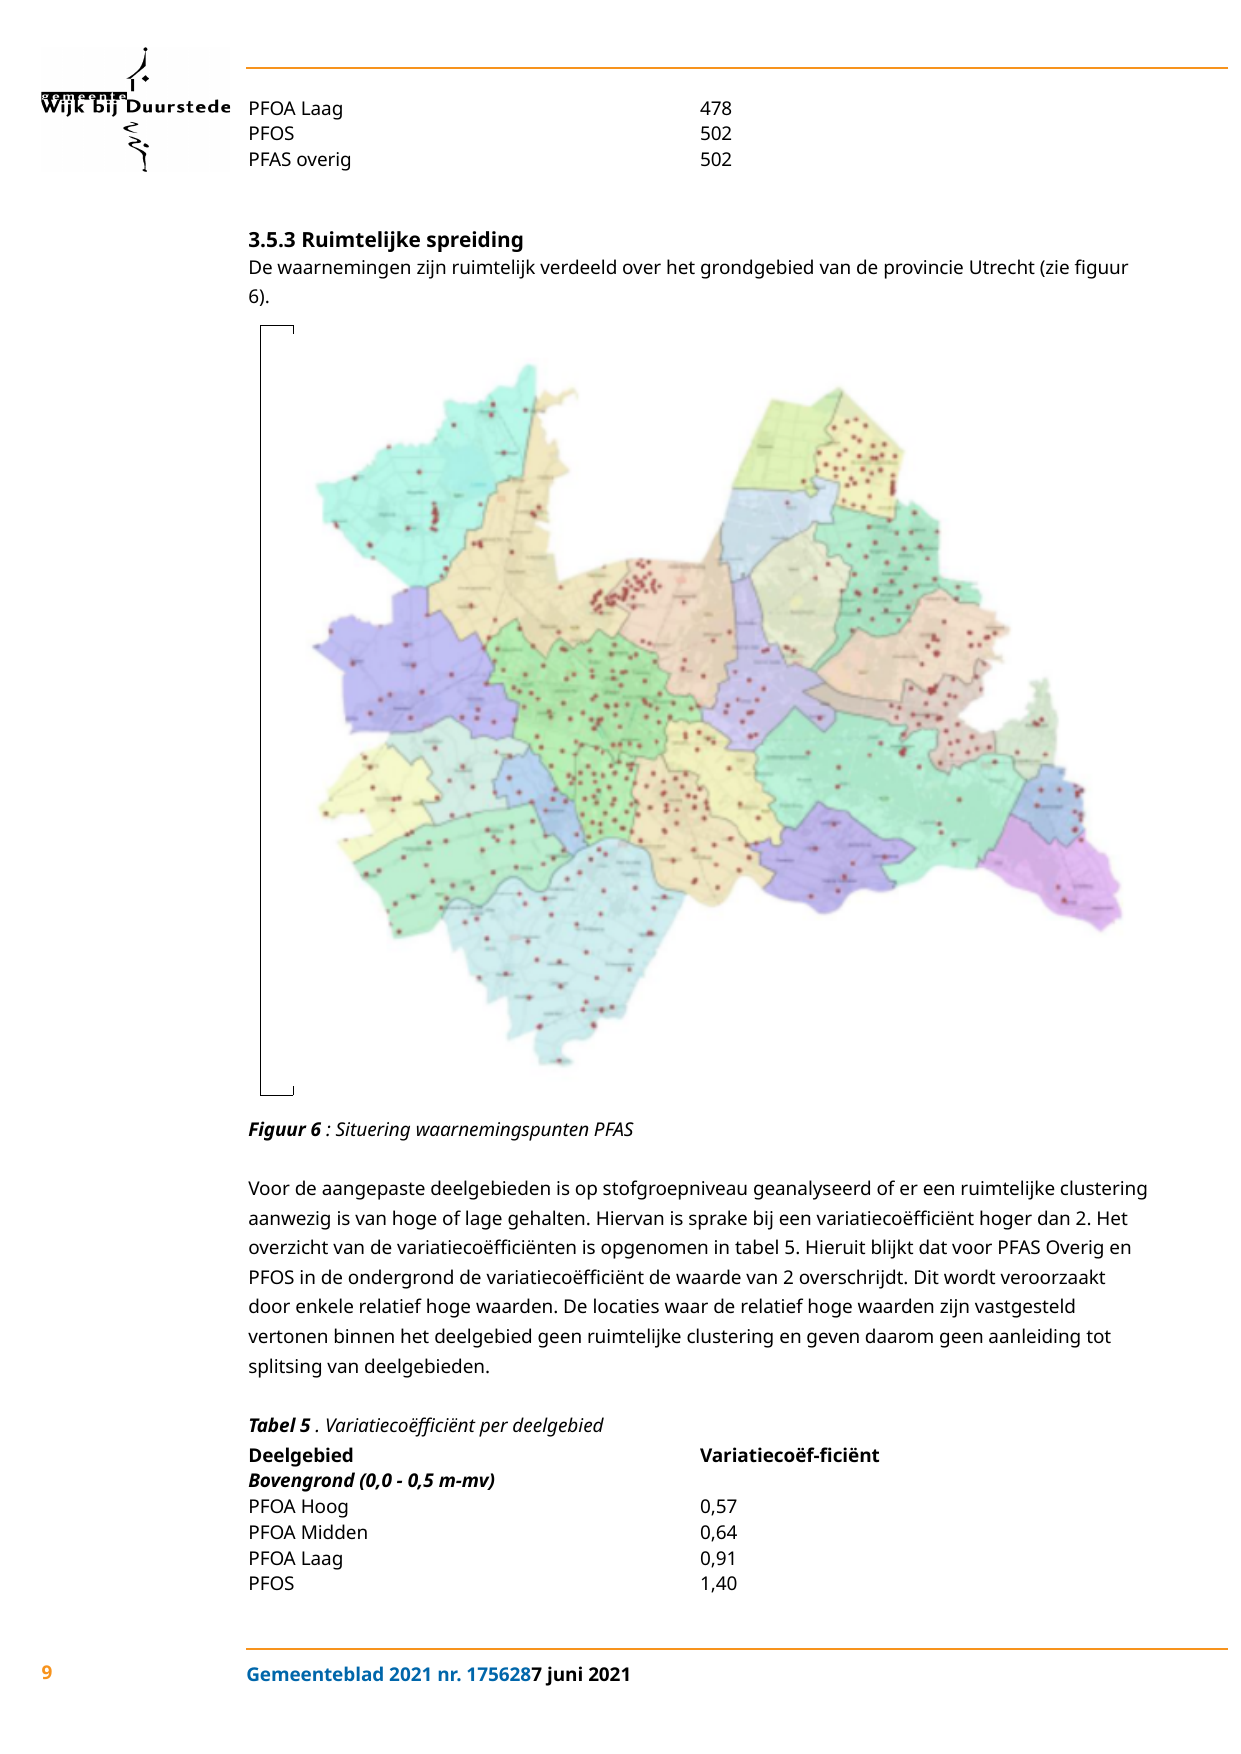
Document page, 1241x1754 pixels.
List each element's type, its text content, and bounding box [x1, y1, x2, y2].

text 3.5.3 Ruimtelijke spreiding [248, 226, 1152, 254]
table_cell 1,40 [700, 1570, 1152, 1596]
table_cell PFOA Laag [248, 95, 700, 121]
table_cell PFOA Midden [248, 1519, 700, 1545]
table_cell 502 [700, 121, 1152, 146]
text Voor de aangepaste deelgebieden is op stofgroepniveau geanalyseerd of er een ruimtelijke clustering aanwezig is van hoge of lage gehalten. Hiervan is sprake bij een variatiecoëfficiënt hoger dan 2. Het overzicht van de variatiecoëfficiënten is opgenomen in tabel 5. Hieruit blijkt dat voor PFAS Overig en PFOS in de ondergrond de variatiecoëfficiënt de waarde van 2 overschrijdt. Dit wordt veroorzaakt door enkele relatief hoge waarden. De locaties waar de relatief hoge waarden zijn vastgesteld vertonen binnen het deelgebied geen ruimtelijke clustering en geven daarom geen aanleiding tot splitsing van deelgebieden. [248, 1175, 1152, 1379]
table_cell PFAS overig [248, 146, 700, 172]
table_cell 0,91 [700, 1545, 1152, 1570]
table_cell 0,64 [700, 1519, 1152, 1545]
text Figuur 6 : Situering waarnemingspunten PFAS [248, 1116, 1152, 1142]
picture [268, 334, 1173, 1086]
table_cell PFOA Laag [248, 1545, 700, 1570]
table_header Deelgebied [248, 1442, 700, 1467]
table_cell Bovengrond (0,0 - 0,5 m-mv) [248, 1468, 1152, 1493]
table_cell PFOS [248, 1570, 700, 1596]
table_cell 502 [700, 146, 1152, 172]
text Tabel 5 . Variatiecoëfficiënt per deelgebied [248, 1412, 1152, 1438]
table_cell 478 [700, 95, 1152, 121]
text De waarnemingen zijn ruimtelijk verdeeld over het grondgebied van de provincie Utrecht (zie figuur 6). [248, 254, 1152, 309]
table_header Variatiecoëf-ficiënt [700, 1442, 1152, 1467]
table_cell PFOA Hoog [248, 1493, 700, 1519]
table_cell PFOS [248, 121, 700, 146]
table_cell 0,57 [700, 1493, 1152, 1519]
picture [41, 47, 231, 172]
